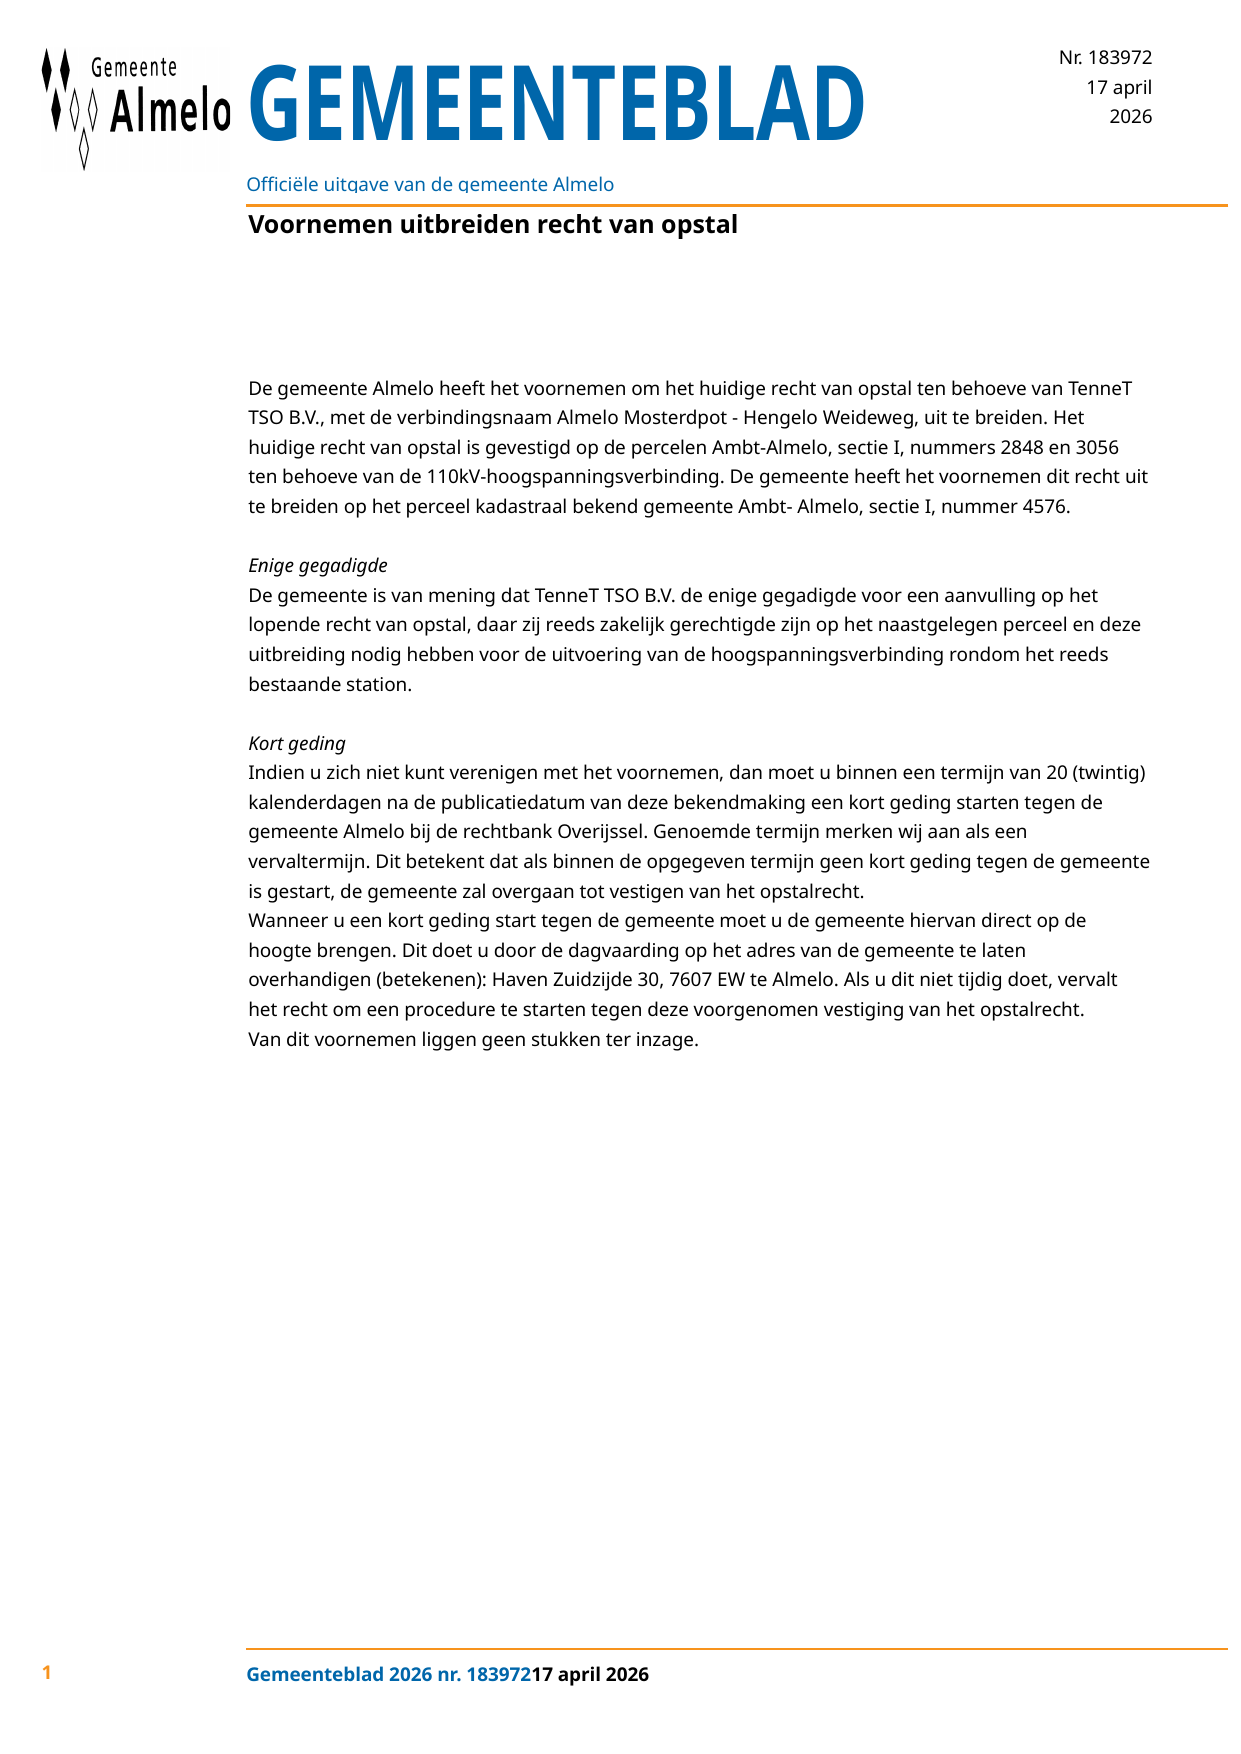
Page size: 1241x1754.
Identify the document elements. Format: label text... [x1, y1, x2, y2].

picture [41, 47, 231, 172]
text Enige gegadigde [248, 552, 1152, 578]
text Indien u zich niet kunt verenigen met het voornemen, dan moet u binnen een termijn van 20 (twintig) kalenderdagen na de publicatiedatum van deze bekendmaking een kort geding starten tegen de gemeente Almelo bij de rechtbank Overijssel. Genoemde termijn merken wij aan als een vervaltermijn. Dit betekent dat als binnen de opgegeven termijn geen kort geding tegen de gemeente is gestart, de gemeente zal overgaan tot vestigen van het opstalrecht. [248, 759, 1152, 903]
text Kort geding [248, 730, 1152, 756]
text Voornemen uitbreiden recht van opstal [248, 207, 1152, 241]
text Wanneer u een kort geding start tegen de gemeente moet u de gemeente hiervan direct op de hoogte brengen. Dit doet u door de dagvaarding op het adres van de gemeente te laten overhandigen (betekenen): Haven Zuidzijde 30, 7607 EW te Almelo. Als u dit niet tijdig doet, vervalt het recht om een procedure te starten tegen deze voorgenomen vestiging van het opstalrecht. [248, 907, 1152, 1022]
text De gemeente is van mening dat TenneT TSO B.V. de enige gegadigde voor een aanvulling op het lopende recht van opstal, daar zij reeds zakelijk gerechtigde zijn op het naastgelegen perceel en deze uitbreiding nodig hebben voor de uitvoering van de hoogspanningsverbinding rondom het reeds bestaande station. [248, 582, 1152, 696]
text Van dit voornemen liggen geen stukken ter inzage. [248, 1026, 1152, 1051]
text De gemeente Almelo heeft het voornemen om het huidige recht van opstal ten behoeve van TenneT TSO B.V., met de verbindingsnaam Almelo Mosterdpot - Hengelo Weideweg, uit te breiden. Het huidige recht van opstal is gevestigd op de percelen Ambt-Almelo, sectie I, nummers 2848 en 3056 ten behoeve van de 110kV-hoogspanningsverbinding. De gemeente heeft het voornemen dit recht uit te breiden op het perceel kadastraal bekend gemeente Ambt- Almelo, sectie I, nummer 4576. [248, 375, 1152, 519]
